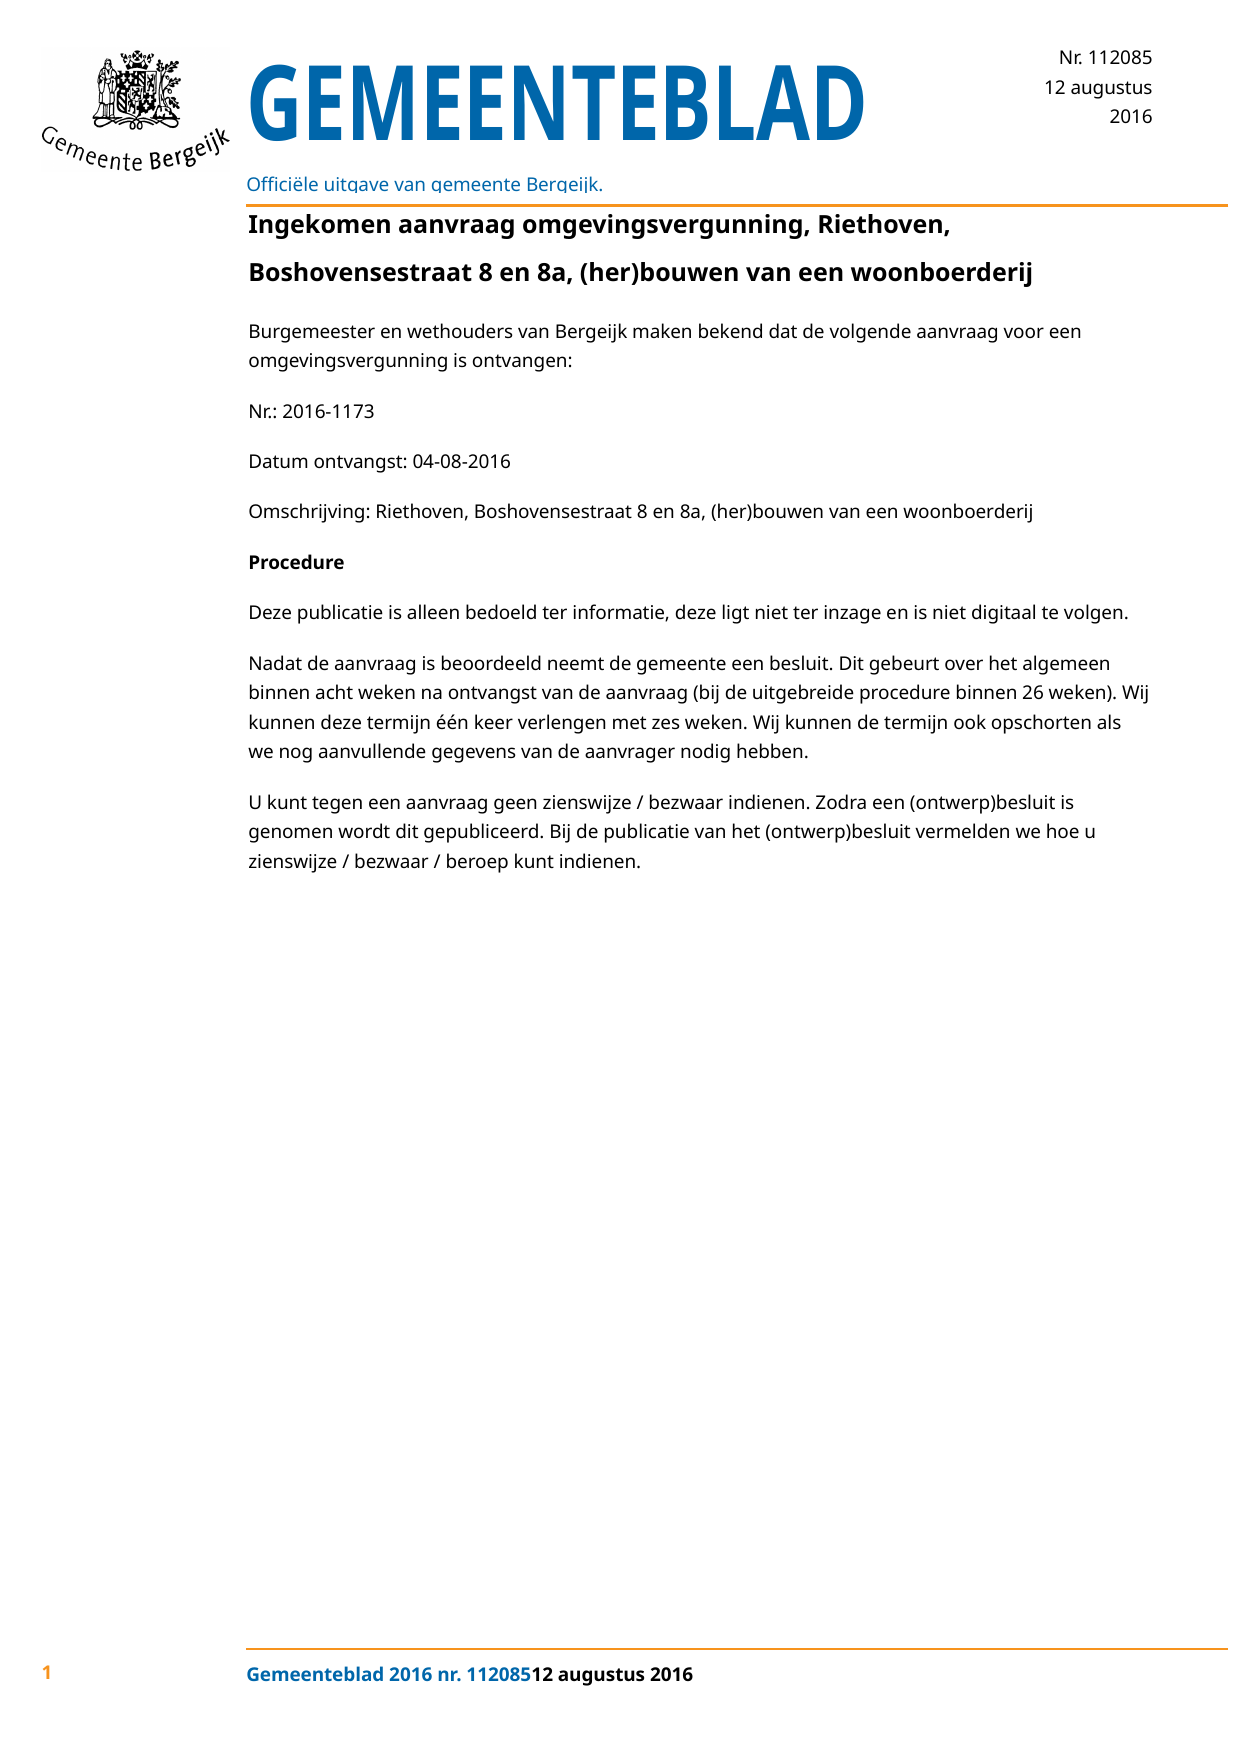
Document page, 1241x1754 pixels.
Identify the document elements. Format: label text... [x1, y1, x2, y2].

text Nadat de aanvraag is beoordeeld neemt de gemeente een besluit. Dit gebeurt over het algemeen binnen acht weken na ontvangst van de aanvraag (bij de uitgebreide procedure binnen 26 weken). Wij kunnen deze termijn één keer verlengen met zes weken. Wij kunnen de termijn ook opschorten als we nog aanvullende gegevens van de aanvrager nodig hebben. [248, 650, 1152, 764]
text Omschrijving: Riethoven, Boshovensestraat 8 en 8a, (her)bouwen van een woonboerderij [248, 499, 1152, 524]
picture [41, 47, 231, 172]
text U kunt tegen een aanvraag geen zienswijze / bezwaar indienen. Zodra een (ontwerp)besluit is genomen wordt dit gepubliceerd. Bij de publicatie van het (ontwerp)besluit vermelden we hoe u zienswijze / bezwaar / beroep kunt indienen. [248, 789, 1152, 874]
text Procedure [248, 549, 1152, 575]
text Datum ontvangst: 04-08-2016 [248, 448, 1152, 474]
text Nr.: 2016-1173 [248, 398, 1152, 424]
text Deze publicatie is alleen bedoeld ter informatie, deze ligt niet ter inzage en is niet digitaal te volgen. [248, 599, 1152, 625]
text Ingekomen aanvraag omgevingsvergunning, Riethoven, Boshovensestraat 8 en 8a, (her)bouwen van een woonboerderij [248, 207, 1152, 288]
text Burgemeester en wethouders van Bergeijk maken bekend dat de volgende aanvraag voor een omgevingsvergunning is ontvangen: [248, 318, 1152, 373]
